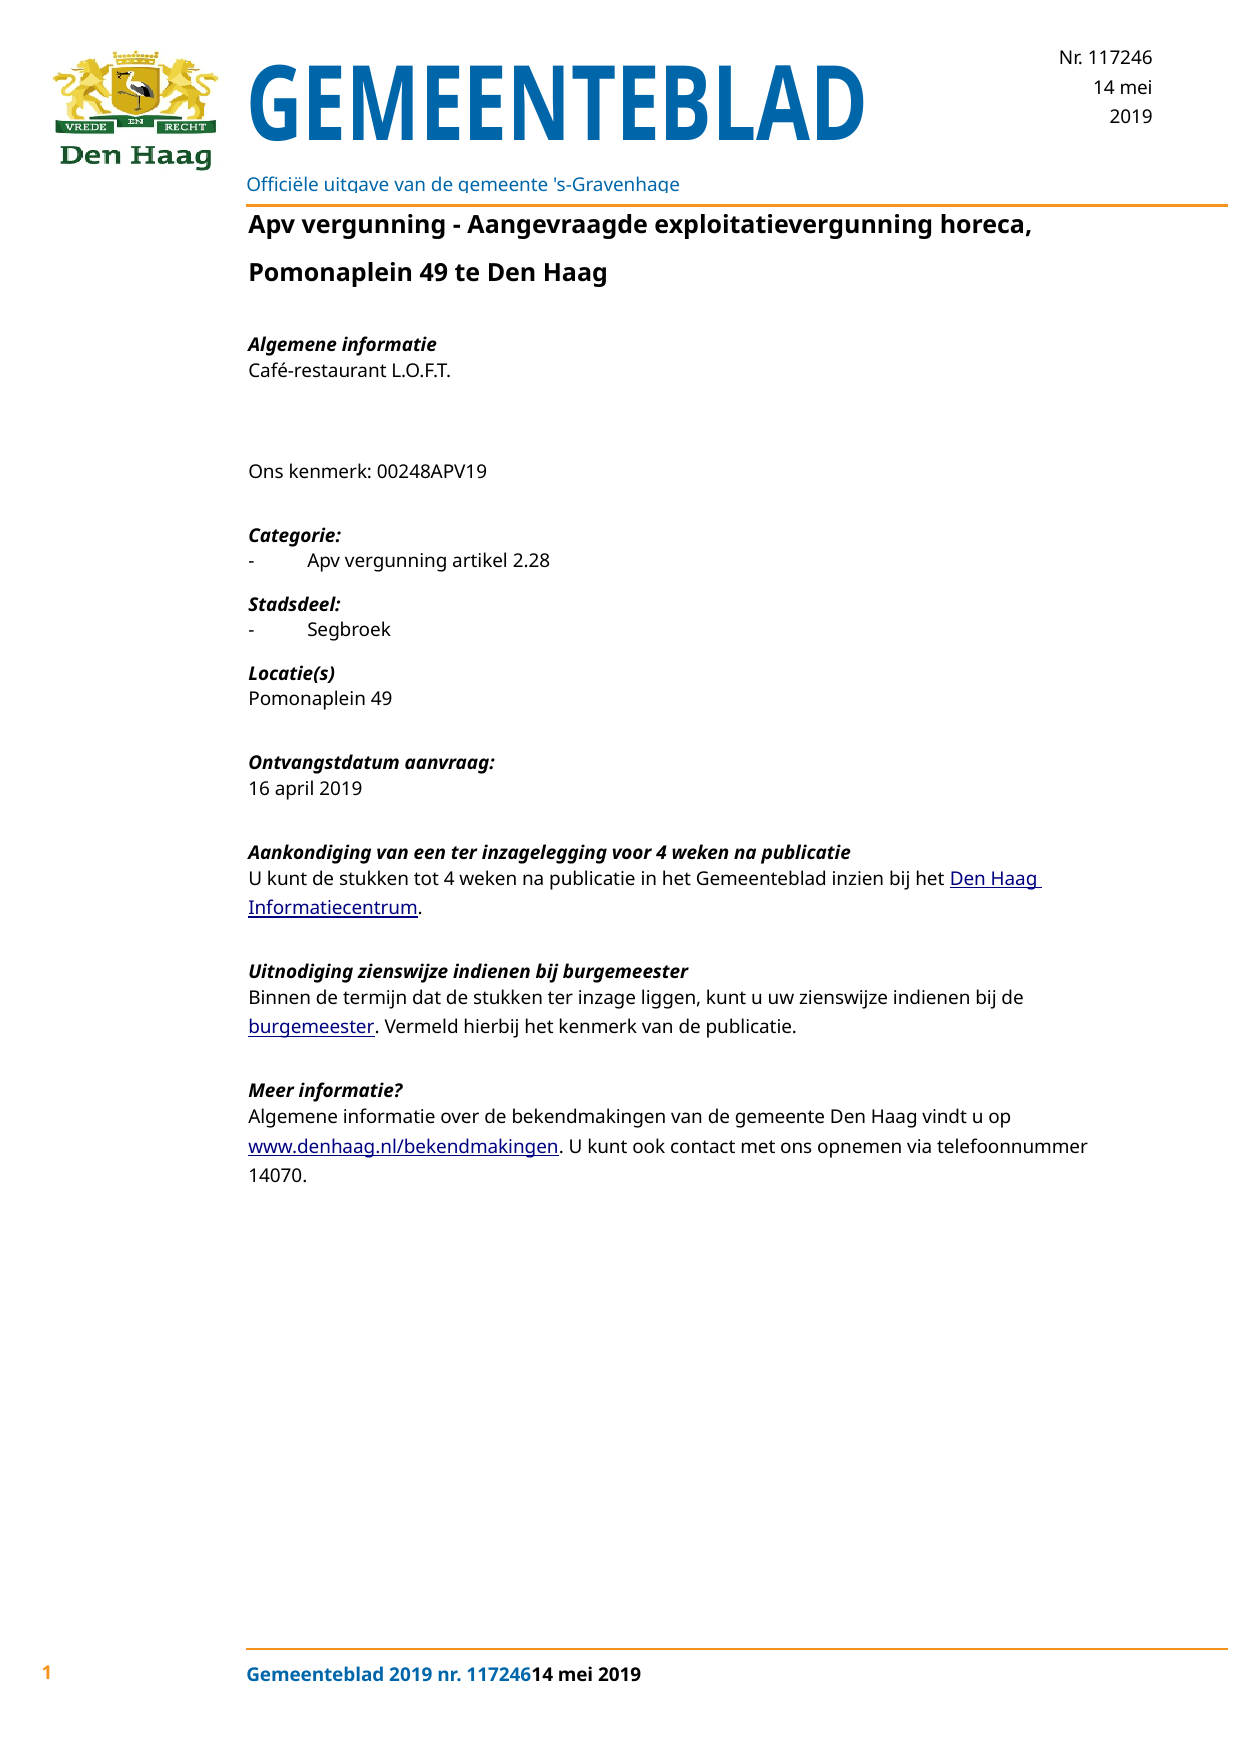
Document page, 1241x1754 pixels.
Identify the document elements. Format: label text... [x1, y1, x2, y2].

text Binnen de termijn dat de stukken ter inzage liggen, kunt u uw zienswijze indienen bij de burgemeester. Vermeld hierbij het kenmerk van de publicatie. [248, 984, 1152, 1039]
text Categorie: [248, 522, 1152, 548]
text Ons kenmerk: 00248APV19 [248, 458, 1152, 484]
list Segbroek [248, 617, 1152, 642]
text Ontvangstdatum aanvraag: [248, 749, 1152, 775]
list Apv vergunning artikel 2.28 [248, 548, 1152, 573]
text Uitnodiging zienswijze indienen bij burgemeester [248, 958, 1152, 984]
text Apv vergunning - Aangevraagde exploitatievergunning horeca, Pomonaplein 49 te Den Haag [248, 207, 1152, 288]
text Meer informatie? [248, 1078, 1152, 1103]
text Café-restaurant L.O.F.T. [248, 357, 1152, 383]
text 16 april 2019 [248, 775, 1152, 801]
picture [41, 47, 231, 172]
text Stadsdeel: [248, 591, 1152, 617]
text Pomonaplein 49 [248, 685, 1152, 711]
text U kunt de stukken tot 4 weken na publicatie in het Gemeenteblad inzien bij het Den Haag Informatiecentrum. [248, 865, 1152, 920]
text Aankondiging van een ter inzagelegging voor 4 weken na publicatie [248, 839, 1152, 865]
text Locatie(s) [248, 660, 1152, 685]
text Algemene informatie over de bekendmakingen van de gemeente Den Haag vindt u op www.denhaag.nl/bekendmakingen. U kunt ook contact met ons opnemen via telefoonnummer 14070. [248, 1103, 1152, 1188]
text Algemene informatie [248, 331, 1152, 357]
